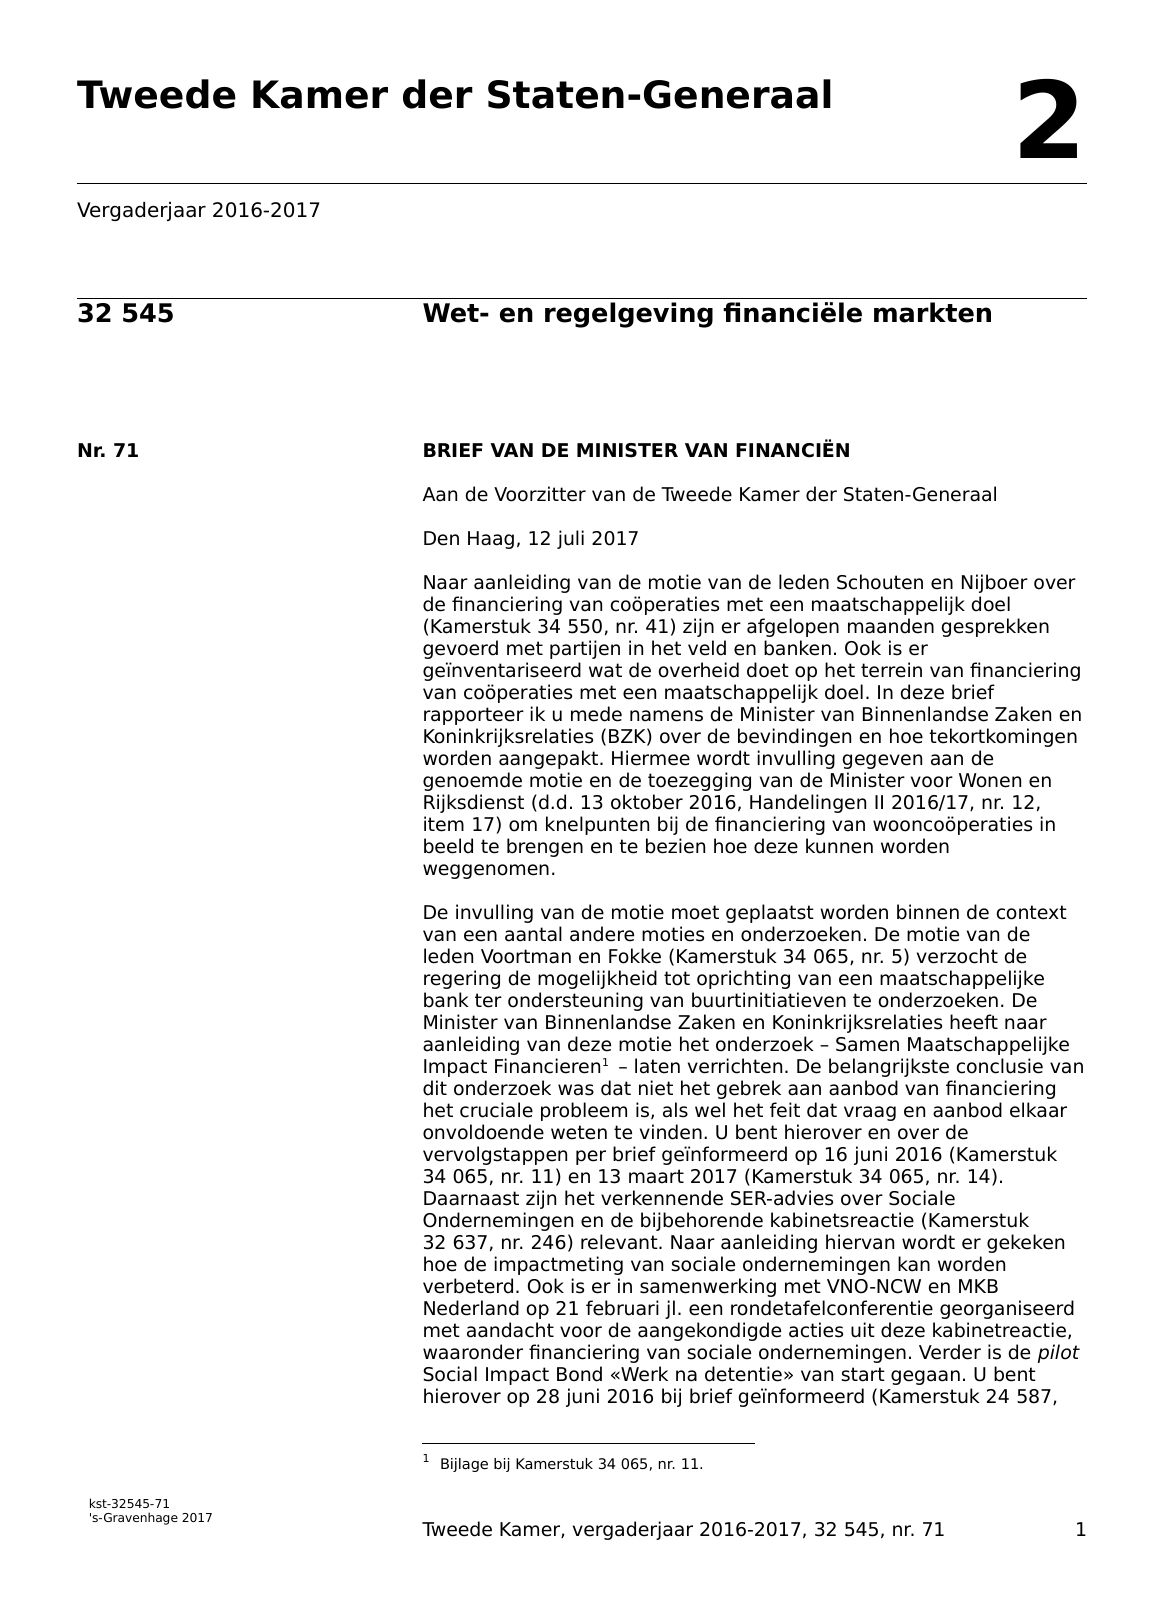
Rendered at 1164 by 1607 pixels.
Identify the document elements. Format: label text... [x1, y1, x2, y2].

text Den Haag, 12 juli 2017 [422, 528, 1087, 550]
text Bijlage bij Kamerstuk 34 065, nr. 11. [422, 1452, 1087, 1474]
subtitle 32 545 Wet- en regelgeving financiële markten [77, 299, 1087, 329]
text 's-Gravenhage 2017 [88, 1511, 323, 1525]
table_header 2 [886, 59, 1087, 183]
text kst-32545-71 [88, 1497, 323, 1511]
text Naar aanleiding van de motie van de leden Schouten en Nijboer over de financiering van coöperaties met een maatschappelijk doel (Kamerstuk 34 550, nr. 41) zijn er afgelopen maanden gesprekken gevoerd met partijen in het veld en banken. Ook is er geïnventariseerd wat de overheid doet op het terrein van financiering van coöperaties met een maatschappelijk doel. In deze brief rapporteer ik u mede namens de Minister van Binnenlandse Zaken en Koninkrijksrelaties (BZK) over de bevindingen en hoe tekortkomingen worden aangepakt. Hiermee wordt invulling gegeven aan de genoemde motie en de toezegging van de Minister voor Wonen en Rijksdienst (d.d. 13 oktober 2016, Handelingen II 2016/17, nr. 12, item 17) om knelpunten bij de financiering van wooncoöperaties in beeld te brengen en te bezien hoe deze kunnen worden weggenomen. [422, 572, 1087, 880]
subtitle Nr. 71 BRIEF VAN DE MINISTER VAN FINANCIËN [77, 440, 1087, 462]
table_cell Vergaderjaar 2016-2017 [77, 184, 1087, 298]
table_header Tweede Kamer der Staten-Generaal [77, 59, 886, 183]
text De invulling van de motie moet geplaatst worden binnen de context van een aantal andere moties en onderzoeken. De motie van de leden Voortman en Fokke (Kamerstuk 34 065, nr. 5) verzocht de regering de mogelijkheid tot oprichting van een maatschappelijke bank ter ondersteuning van buurtinitiatieven te onderzoeken. De Minister van Binnenlandse Zaken en Koninkrijksrelaties heeft naar aanleiding van deze motie het onderzoek – Samen Maatschappelijke Impact Financieren – laten verrichten. De belangrijkste conclusie van dit onderzoek was dat niet het gebrek aan aanbod van financiering het cruciale probleem is, als wel het feit dat vraag en aanbod elkaar onvoldoende weten te vinden. U bent hierover en over de vervolgstappen per brief geïnformeerd op 16 juni 2016 (Kamerstuk 34 065, nr. 11) en 13 maart 2017 (Kamerstuk 34 065, nr. 14). Daarnaast zijn het verkennende SER-advies over Sociale Ondernemingen en de bijbehorende kabinetsreactie (Kamerstuk 32 637, nr. 246) relevant. Naar aanleiding hiervan wordt er gekeken hoe de impactmeting van sociale ondernemingen kan worden verbeterd. Ook is er in samenwerking met VNO-NCW en MKB Nederland op 21 februari jl. een rondetafelconferentie georganiseerd met aandacht voor de aangekondigde acties uit deze kabinetreactie, waaronder financiering van sociale ondernemingen. Verder is de pilot Social Impact Bond «Werk na detentie» van start gegaan. U bent hierover op 28 juni 2016 bij brief geïnformeerd (Kamerstuk 24 587, [422, 902, 1087, 1408]
text Aan de Voorzitter van de Tweede Kamer der Staten-Generaal [422, 484, 1087, 506]
